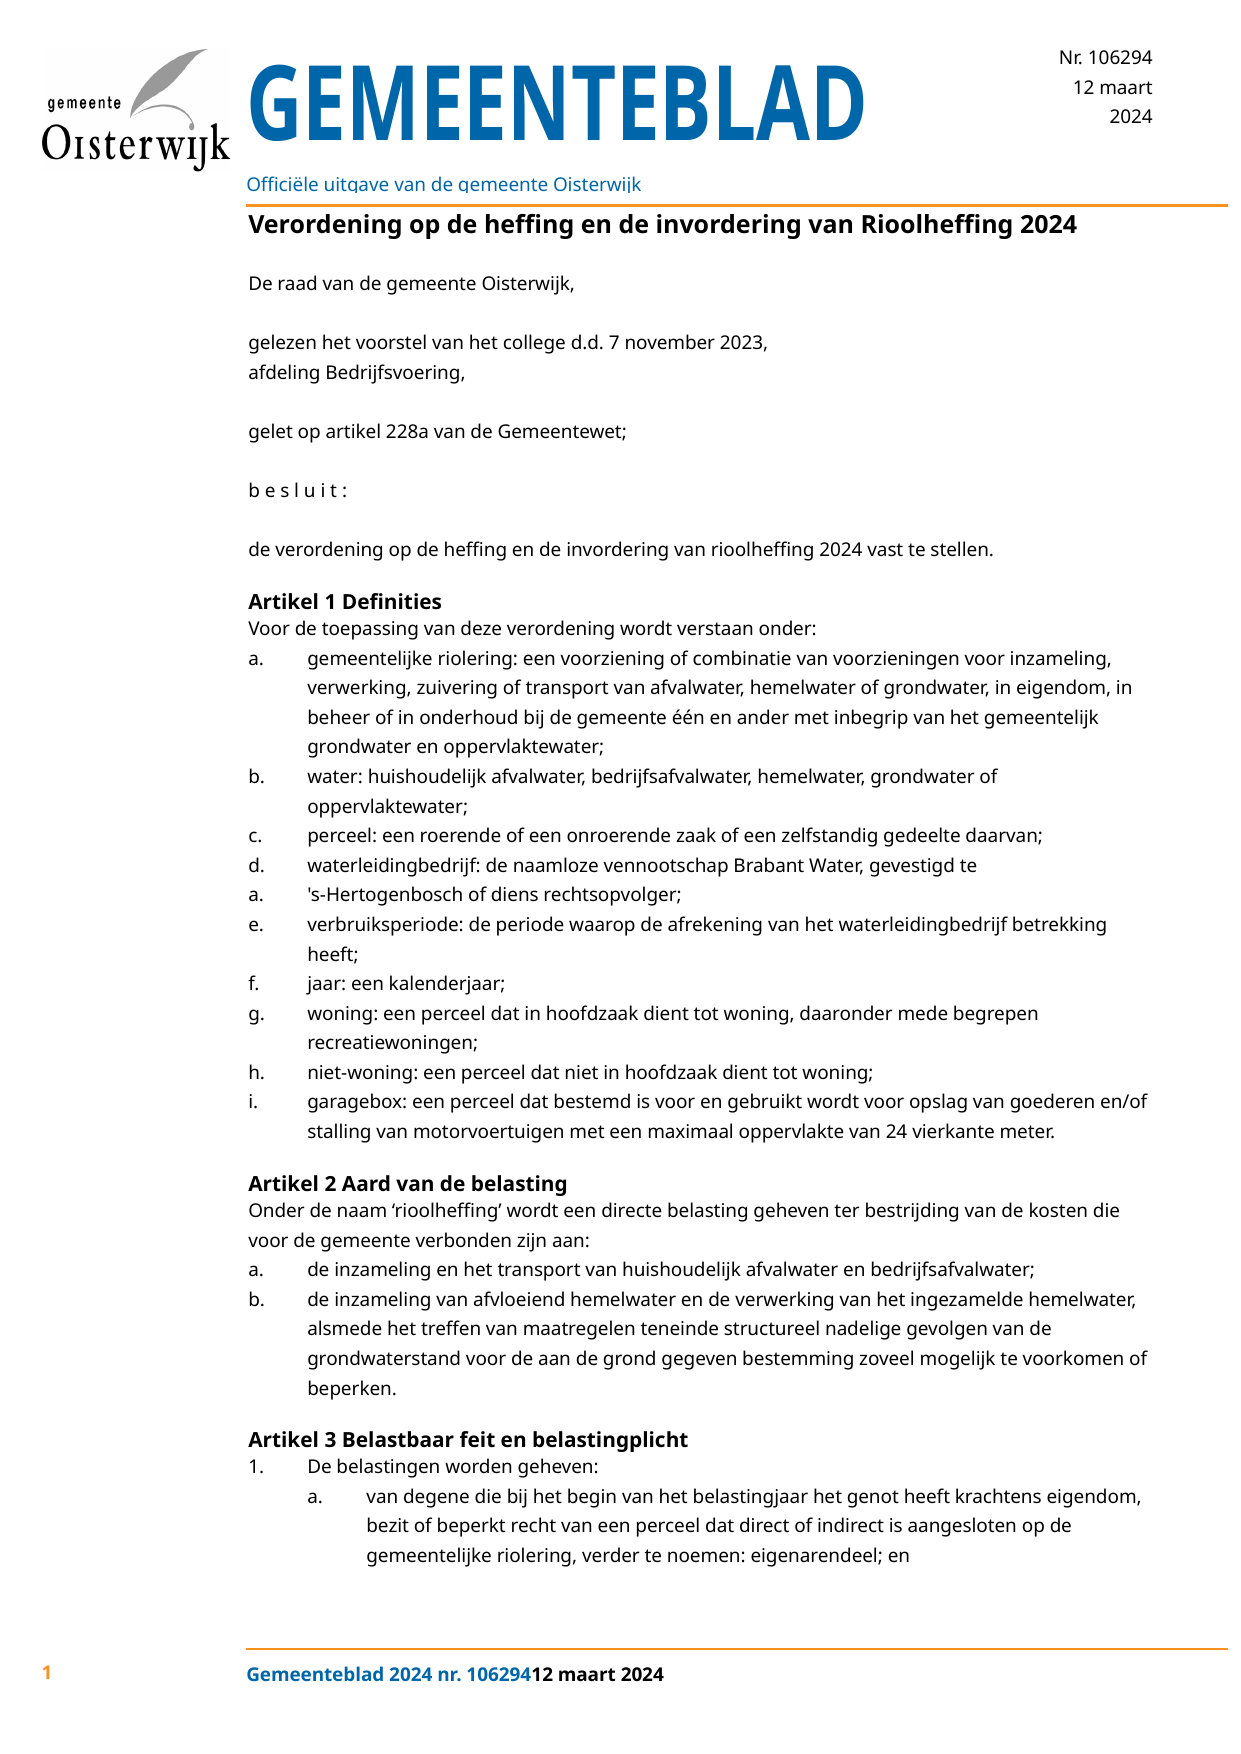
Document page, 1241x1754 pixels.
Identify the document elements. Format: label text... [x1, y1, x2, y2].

list de inzameling en het transport van huishoudelijk afvalwater en bedrijfsafvalwater; [248, 1256, 1152, 1282]
text Artikel 1 Definities [248, 587, 1152, 615]
list De belastingen worden geheven: [248, 1453, 1152, 1479]
list water: huishoudelijk afvalwater, bedrijfsafvalwater, hemelwater, grondwater of oppervlaktewater; [248, 763, 1152, 819]
text afdeling Bedrijfsvoering, [248, 359, 1152, 385]
list woning: een perceel dat in hoofdzaak dient tot woning, daaronder mede begrepen recreatiewoningen; [248, 1000, 1152, 1055]
list 's-Hertogenbosch of diens rechtsopvolger; [248, 882, 1152, 907]
text Onder de naam ‘rioolheffing’ wordt een directe belasting geheven ter bestrijding van de kosten die voor de gemeente verbonden zijn aan: [248, 1197, 1152, 1252]
text Artikel 2 Aard van de belasting [248, 1169, 1152, 1197]
text Artikel 3 Belastbaar feit en belastingplicht [248, 1425, 1152, 1453]
text De raad van de gemeente Oisterwijk, [248, 270, 1152, 296]
text b e s l u i t : [248, 477, 1152, 503]
text gelet op artikel 228a van de Gemeentewet; [248, 418, 1152, 444]
list de inzameling van afvloeiend hemelwater en de verwerking van het ingezamelde hemelwater, alsmede het treffen van maatregelen teneinde structureel nadelige gevolgen van de grondwaterstand voor de aan de grond gegeven bestemming zoveel mogelijk te voorkomen of beperken. [248, 1286, 1152, 1400]
picture [41, 47, 231, 172]
list garagebox: een perceel dat bestemd is voor en gebruikt wordt voor opslag van goederen en/of stalling van motorvoertuigen met een maximaal oppervlakte van 24 vierkante meter. [248, 1089, 1152, 1144]
text Voor de toepassing van deze verordening wordt verstaan onder: [248, 615, 1152, 641]
list jaar: een kalenderjaar; [248, 970, 1152, 996]
list niet-woning: een perceel dat niet in hoofdzaak dient tot woning; [248, 1059, 1152, 1085]
list gemeentelijke riolering: een voorziening of combinatie van voorzieningen voor inzameling, verwerking, zuivering of transport van afvalwater, hemelwater of grondwater, in eigendom, in beheer of in onderhoud bij de gemeente één en ander met inbegrip van het gemeentelijk grondwater en oppervlaktewater; [248, 645, 1152, 759]
text Verordening op de heffing en de invordering van Rioolheffing 2024 [248, 207, 1152, 241]
list waterleidingbedrijf: de naamloze vennootschap Brabant Water, gevestigd te [248, 852, 1152, 878]
list perceel: een roerende of een onroerende zaak of een zelfstandig gedeelte daarvan; [248, 822, 1152, 848]
text de verordening op de heffing en de invordering van rioolheffing 2024 vast te stellen. [248, 537, 1152, 562]
text gelezen het voorstel van het college d.d. 7 november 2023, [248, 329, 1152, 355]
list van degene die bij het begin van het belastingjaar het genot heeft krachtens eigendom, bezit of beperkt recht van een perceel dat direct of indirect is aangesloten op de gemeentelijke riolering, verder te noemen: eigenarendeel; en [307, 1483, 1152, 1568]
list verbruiksperiode: de periode waarop de afrekening van het waterleidingbedrijf betrekking heeft; [248, 911, 1152, 967]
